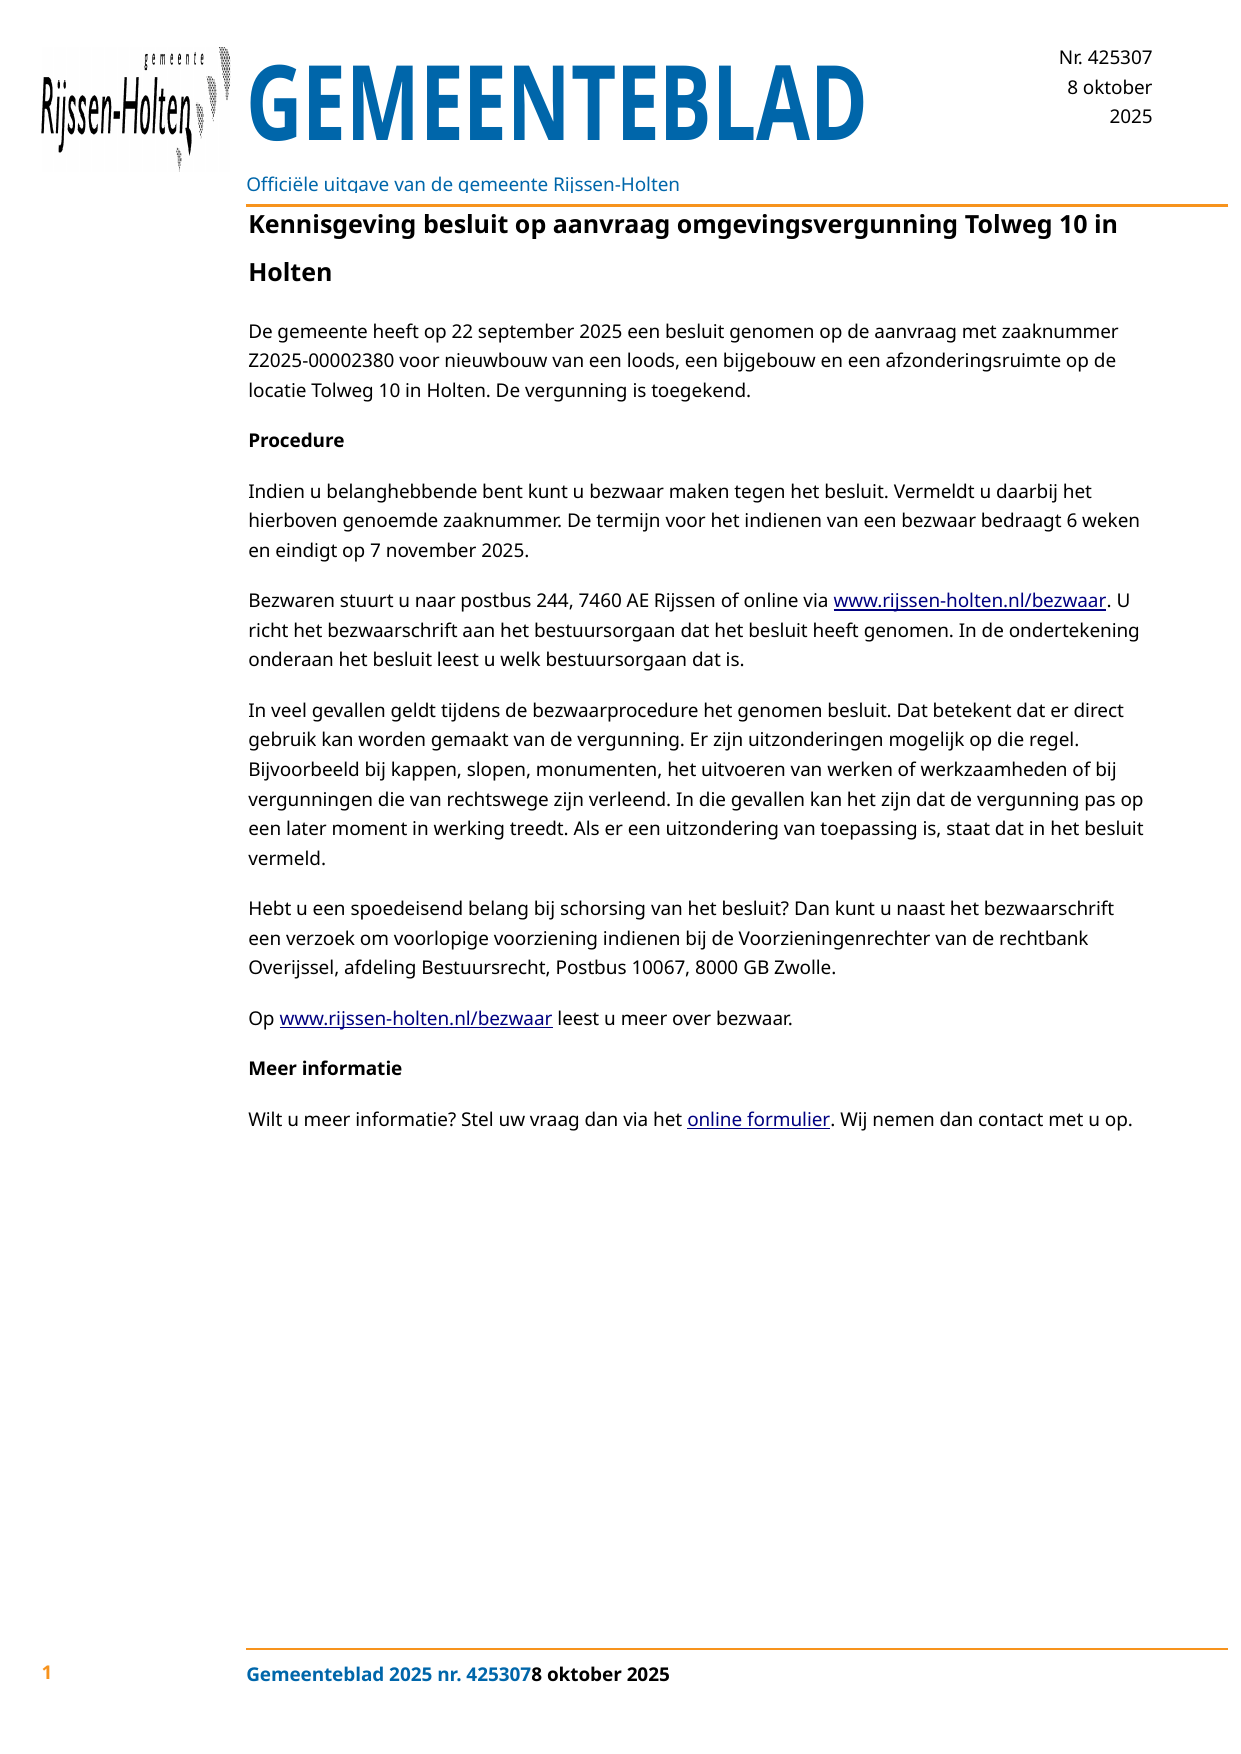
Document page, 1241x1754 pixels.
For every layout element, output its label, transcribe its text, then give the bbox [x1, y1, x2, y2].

picture [41, 47, 231, 172]
text Bezwaren stuurt u naar postbus 244, 7460 AE Rijssen of online via www.rijssen-holten.nl/bezwaar. U richt het bezwaarschrift aan het bestuursorgaan dat het besluit heeft genomen. In de ondertekening onderaan het besluit leest u welk bestuursorgaan dat is. [248, 587, 1152, 672]
text De gemeente heeft op 22 september 2025 een besluit genomen op de aanvraag met zaaknummer Z2025-00002380 voor nieuwbouw van een loods, een bijgebouw en een afzonderingsruimte op de locatie Tolweg 10 in Holten. De vergunning is toegekend. [248, 318, 1152, 403]
text Wilt u meer informatie? Stel uw vraag dan via het online formulier. Wij nemen dan contact met u op. [248, 1106, 1152, 1132]
text Op www.rijssen-holten.nl/bezwaar leest u meer over bezwaar. [248, 1005, 1152, 1031]
text Hebt u een spoedeisend belang bij schorsing van het besluit? Dan kunt u naast het bezwaarschrift een verzoek om voorlopige voorziening indienen bij de Voorzieningenrechter van de rechtbank Overijssel, afdeling Bestuursrecht, Postbus 10067, 8000 GB Zwolle. [248, 895, 1152, 980]
text Procedure [248, 427, 1152, 453]
text Meer informatie [248, 1055, 1152, 1081]
text Kennisgeving besluit op aanvraag omgevingsvergunning Tolweg 10 in Holten [248, 207, 1152, 288]
text Indien u belanghebbende bent kunt u bezwaar maken tegen het besluit. Vermeldt u daarbij het hierboven genoemde zaaknummer. De termijn voor het indienen van een bezwaar bedraagt 6 weken en eindigt op 7 november 2025. [248, 478, 1152, 563]
text In veel gevallen geldt tijdens de bezwaarprocedure het genomen besluit. Dat betekent dat er direct gebruik kan worden gemaakt van de vergunning. Er zijn uitzonderingen mogelijk op die regel. Bijvoorbeeld bij kappen, slopen, monumenten, het uitvoeren van werken of werkzaamheden of bij vergunningen die van rechtswege zijn verleend. In die gevallen kan het zijn dat de vergunning pas op een later moment in werking treedt. Als er een uitzondering van toepassing is, staat dat in het besluit vermeld. [248, 697, 1152, 871]
